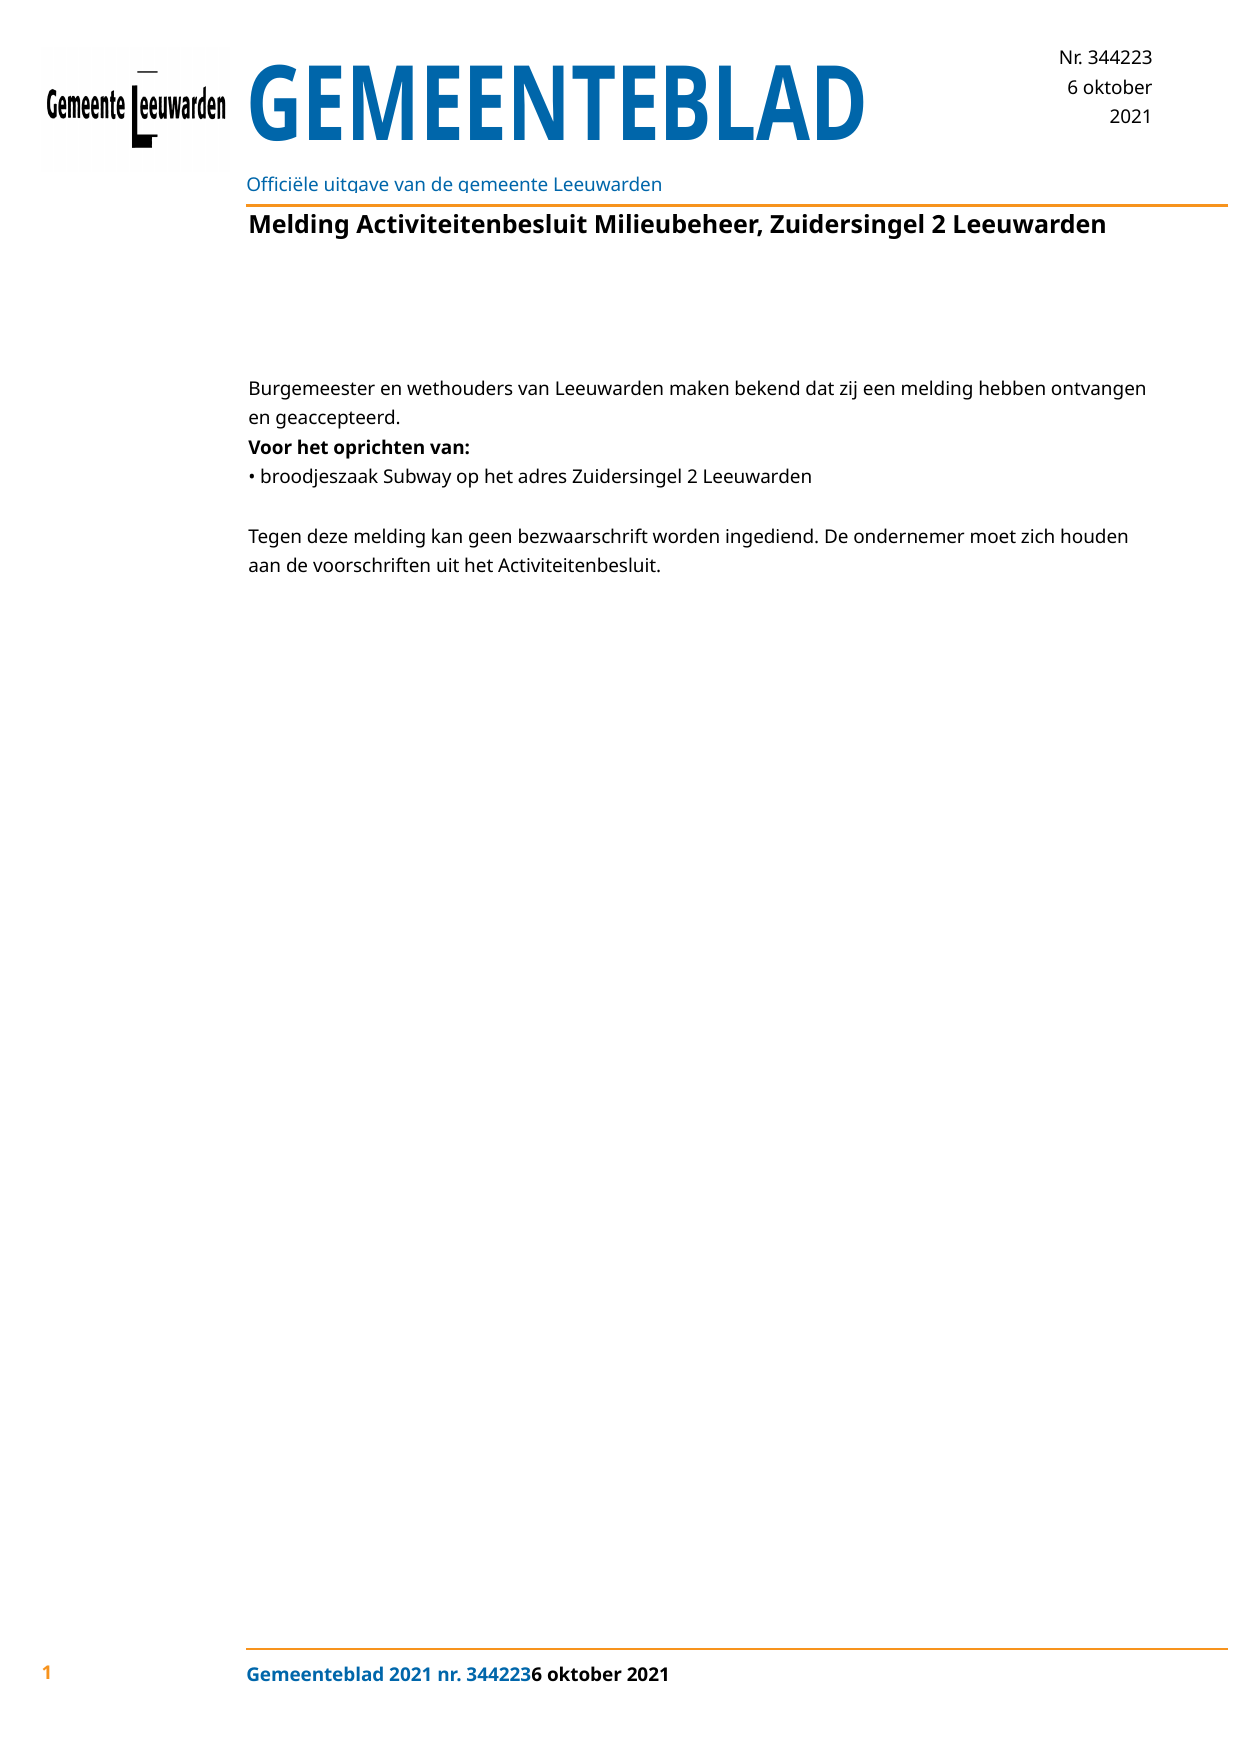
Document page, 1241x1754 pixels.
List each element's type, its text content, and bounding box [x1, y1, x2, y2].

text Voor het oprichten van: [248, 434, 1152, 460]
text Melding Activiteitenbesluit Milieubeheer, Zuidersingel 2 Leeuwarden [248, 207, 1152, 241]
text Tegen deze melding kan geen bezwaarschrift worden ingediend. De ondernemer moet zich houden aan de voorschriften uit het Activiteitenbesluit. [248, 523, 1152, 578]
text Burgemeester en wethouders van Leeuwarden maken bekend dat zij een melding hebben ontvangen en geaccepteerd. [248, 375, 1152, 430]
picture [41, 47, 231, 172]
text • broodjeszaak Subway op het adres Zuidersingel 2 Leeuwarden [248, 464, 1152, 489]
